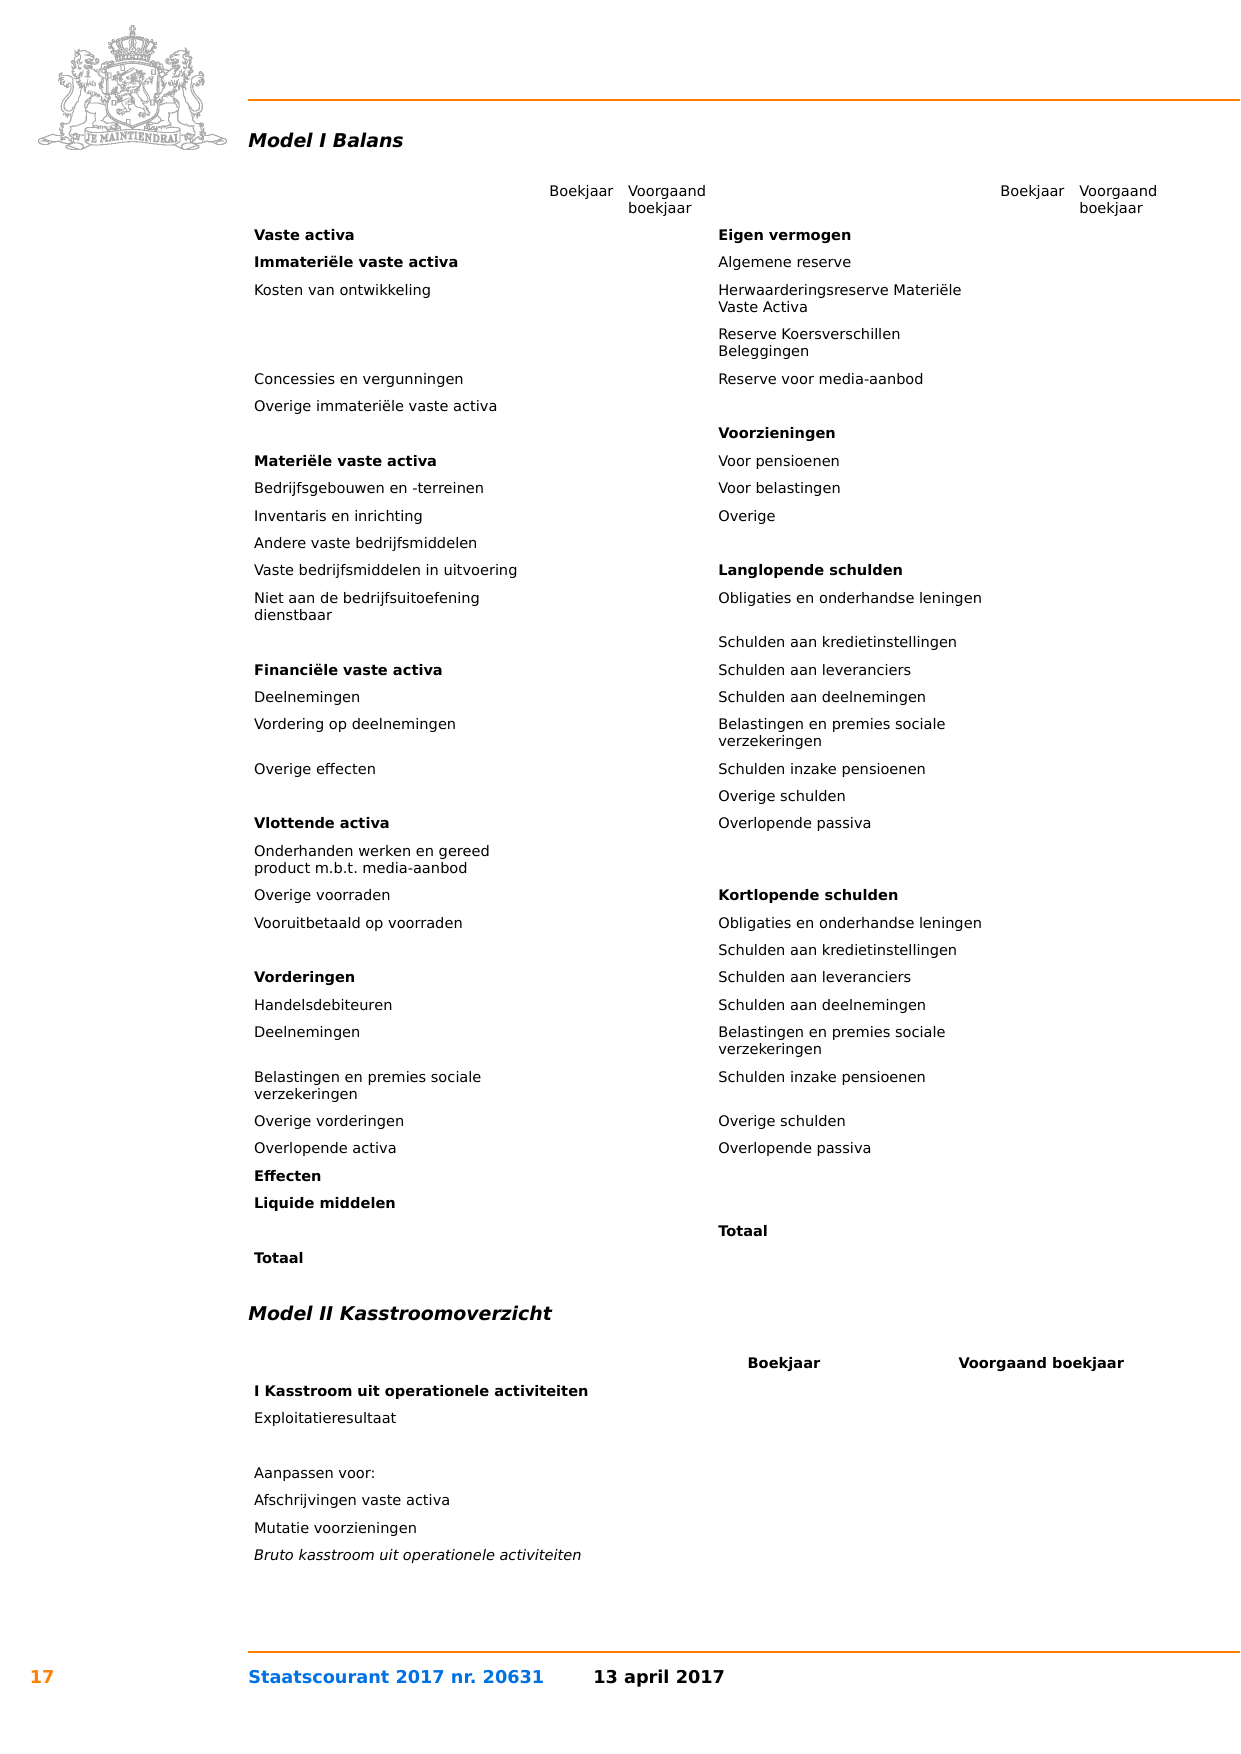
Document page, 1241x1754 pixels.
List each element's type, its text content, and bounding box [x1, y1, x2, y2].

table_cell [713, 1245, 994, 1272]
table_cell [544, 1020, 622, 1063]
table_cell Totaal [249, 1245, 543, 1272]
table_cell [1074, 393, 1163, 419]
table_cell [953, 1405, 1163, 1432]
table_cell [995, 475, 1073, 502]
table_cell [1074, 558, 1163, 584]
table_cell [995, 1064, 1073, 1107]
table_cell [544, 629, 622, 656]
table_cell Schulden aan deelnemingen [713, 992, 994, 1018]
table_cell [953, 1515, 1163, 1541]
table_cell [623, 448, 712, 474]
table_cell Vooruitbetaald op voorraden [249, 910, 543, 936]
table_cell [249, 421, 543, 447]
table_cell Vlottende activa [249, 811, 543, 837]
table_cell [995, 756, 1073, 782]
table_cell [995, 992, 1073, 1018]
table_cell [623, 1020, 712, 1063]
table_cell [1074, 783, 1163, 810]
table_cell Andere vaste bedrijfsmiddelen [249, 530, 543, 557]
table_cell [544, 222, 622, 249]
table_cell [623, 712, 712, 755]
table_header Boekjaar [544, 178, 622, 221]
table_cell [1074, 937, 1163, 964]
table_cell [713, 1190, 994, 1217]
table_header Boekjaar [742, 1351, 952, 1377]
table_cell [623, 937, 712, 964]
table_cell Schulden aan leveranciers [713, 657, 994, 683]
table_cell Reserve voor media-aanbod [713, 366, 994, 392]
table_cell [623, 811, 712, 837]
table_cell Bedrijfsgebouwen en -terreinen [249, 475, 543, 502]
table_cell [995, 1108, 1073, 1134]
table_cell [995, 321, 1073, 365]
table_cell [544, 448, 622, 474]
table_cell [995, 684, 1073, 711]
table_cell I Kasstroom uit operationele activiteiten [249, 1378, 741, 1404]
table_cell Overige schulden [713, 783, 994, 810]
table_cell [995, 965, 1073, 991]
table_cell [623, 366, 712, 392]
table_cell [742, 1460, 952, 1487]
table_cell [995, 838, 1073, 881]
table_cell [995, 883, 1073, 909]
table_cell [544, 1064, 622, 1107]
table_cell [544, 1108, 622, 1134]
table_cell [623, 421, 712, 447]
table_cell [623, 475, 712, 502]
table_cell [1074, 965, 1163, 991]
table_cell [1074, 1163, 1163, 1189]
table_cell [623, 756, 712, 782]
table_cell [995, 393, 1073, 419]
table_cell [623, 585, 712, 628]
table_cell Deelnemingen [249, 684, 543, 711]
table_cell [544, 937, 622, 964]
table_cell [623, 1218, 712, 1244]
table_cell Overige vorderingen [249, 1108, 543, 1134]
table_cell [1074, 585, 1163, 628]
table_cell [623, 992, 712, 1018]
table_cell [1074, 1136, 1163, 1162]
table_cell Reserve Koersverschillen Beleggingen [713, 321, 994, 365]
table_cell [544, 277, 622, 365]
table_cell [544, 1190, 622, 1217]
table_cell [995, 629, 1073, 656]
table_cell [995, 1136, 1073, 1162]
table_cell [713, 530, 994, 557]
subtitle Model I Balans [248, 130, 1163, 152]
table_cell [623, 965, 712, 991]
table_cell [623, 838, 712, 881]
table_cell [953, 1570, 1163, 1596]
table_cell [1074, 530, 1163, 557]
table_cell [623, 1136, 712, 1162]
table_cell [953, 1543, 1163, 1569]
table_cell [1074, 838, 1163, 881]
table_cell [1074, 657, 1163, 683]
table_cell Schulden inzake pensioenen [713, 1064, 994, 1107]
table_cell [742, 1543, 952, 1569]
table_cell [544, 475, 622, 502]
table_cell Vaste activa [249, 222, 543, 249]
table_cell [995, 421, 1073, 447]
table_cell Voor pensioenen [713, 448, 994, 474]
table_cell Concessies en vergunningen [249, 366, 543, 392]
table_header Voorgaand boekjaar [953, 1351, 1163, 1377]
table_cell [742, 1433, 952, 1459]
table_cell [544, 684, 622, 711]
table_cell Obligaties en onderhandse leningen [713, 910, 994, 936]
table_cell [623, 503, 712, 529]
table_cell [1074, 992, 1163, 1018]
table_cell [1074, 1020, 1163, 1063]
table_cell [1074, 1108, 1163, 1134]
table_cell [623, 393, 712, 419]
table_cell Schulden inzake pensioenen [713, 756, 994, 782]
table_cell [623, 222, 712, 249]
table_cell Vaste bedrijfsmiddelen in uitvoering [249, 558, 543, 584]
table_cell [249, 783, 543, 810]
table_cell [995, 366, 1073, 392]
table_cell [1074, 321, 1163, 365]
table_cell [713, 393, 994, 419]
table_cell [1074, 712, 1163, 755]
table_cell [623, 657, 712, 683]
table_cell Overlopende activa [249, 1136, 543, 1162]
table_cell Schulden aan deelnemingen [713, 684, 994, 711]
table_cell [544, 838, 622, 881]
table_cell [544, 811, 622, 837]
table_cell Voor belastingen [713, 475, 994, 502]
table_cell [249, 1218, 543, 1244]
table_cell Langlopende schulden [713, 558, 994, 584]
table_cell [1074, 629, 1163, 656]
table_cell Exploitatieresultaat [249, 1405, 741, 1432]
table_cell Herwaarderingsreserve Materiële Vaste Activa [713, 277, 994, 320]
table_cell [544, 530, 622, 557]
table_cell [1074, 883, 1163, 909]
table_cell [249, 1433, 741, 1459]
table_header Voorgaand boekjaar [623, 178, 712, 221]
table_cell Overlopende passiva [713, 811, 994, 837]
table_cell [742, 1570, 952, 1596]
table_cell Overige [713, 503, 994, 529]
table_cell [623, 1245, 712, 1272]
table_cell Effecten [249, 1163, 543, 1189]
table_cell [544, 1163, 622, 1189]
table_cell Overige schulden [713, 1108, 994, 1134]
table_header [249, 178, 543, 221]
table_cell Liquide middelen [249, 1190, 543, 1217]
table_cell [995, 277, 1073, 320]
table_header Boekjaar [995, 178, 1073, 221]
table_cell Overige effecten [249, 756, 543, 782]
table_cell [995, 585, 1073, 628]
table_cell [544, 783, 622, 810]
table_cell [544, 393, 622, 419]
table_cell [623, 684, 712, 711]
table_cell Overige immateriële vaste activa [249, 393, 543, 419]
table_cell [1074, 222, 1163, 249]
table_cell [544, 883, 622, 909]
table_cell Afschrijvingen vaste activa [249, 1488, 741, 1514]
table_cell [1074, 1064, 1163, 1107]
table_cell Aanpassen voor: [249, 1460, 741, 1487]
table_cell [1074, 811, 1163, 837]
table_cell [544, 965, 622, 991]
table_cell [953, 1460, 1163, 1487]
table_cell Eigen vermogen [713, 222, 994, 249]
table_cell [713, 1163, 994, 1189]
table_cell [1074, 756, 1163, 782]
table_cell Inventaris en inrichting [249, 503, 543, 529]
table_cell [544, 756, 622, 782]
table_cell Bruto kasstroom uit operationele activiteiten [249, 1543, 741, 1569]
table_cell Vorderingen [249, 965, 543, 991]
table_cell Overige voorraden [249, 883, 543, 909]
table_cell [953, 1488, 1163, 1514]
table_cell [623, 530, 712, 557]
table_cell [623, 277, 712, 365]
table_cell Voorzieningen [713, 421, 994, 447]
table_cell Schulden aan kredietinstellingen [713, 629, 994, 656]
table_cell [995, 1020, 1073, 1063]
table_cell [1074, 503, 1163, 529]
table_cell [995, 1218, 1073, 1244]
table_cell Belastingen en premies sociale verzekeringen [249, 1064, 543, 1107]
table_cell Kortlopende schulden [713, 883, 994, 909]
table_cell [995, 448, 1073, 474]
table_cell [995, 657, 1073, 683]
table_cell [623, 1163, 712, 1189]
table_cell [623, 783, 712, 810]
table_cell [1074, 250, 1163, 276]
table_cell [995, 783, 1073, 810]
table_cell Mutatie voorzieningen [249, 1515, 741, 1541]
table_cell [1074, 684, 1163, 711]
table_cell [623, 1108, 712, 1134]
table_cell [995, 910, 1073, 936]
table_cell Niet aan de bedrijfsuitoefening dienstbaar [249, 585, 543, 628]
table_cell Deelnemingen [249, 1020, 543, 1063]
table_cell [623, 558, 712, 584]
table_cell Financiële vaste activa [249, 657, 543, 683]
table_cell [1074, 1218, 1163, 1244]
table_cell [544, 910, 622, 936]
table_cell [742, 1405, 952, 1432]
table_cell Belastingen en premies sociale verzekeringen [713, 1020, 994, 1063]
table_cell [544, 712, 622, 755]
table_cell [1074, 366, 1163, 392]
table_cell [1074, 421, 1163, 447]
table_cell [1074, 1245, 1163, 1272]
table_cell [544, 366, 622, 392]
picture [38, 25, 227, 150]
table_cell [544, 250, 622, 276]
table_cell Belastingen en premies sociale verzekeringen [713, 712, 994, 755]
table_cell Overlopende passiva [713, 1136, 994, 1162]
table_cell [249, 937, 543, 964]
table_cell Materiële vaste activa [249, 448, 543, 474]
table_header Voorgaand boekjaar [1074, 178, 1163, 221]
table_cell [544, 992, 622, 1018]
table_cell [249, 1570, 741, 1596]
table_cell Kosten van ontwikkeling [249, 277, 543, 365]
table_cell [995, 1163, 1073, 1189]
table_cell Obligaties en onderhandse leningen [713, 585, 994, 628]
table_cell [544, 1218, 622, 1244]
table_cell [995, 712, 1073, 755]
table_cell [713, 838, 994, 881]
table_cell [249, 629, 543, 656]
table_cell [1074, 1190, 1163, 1217]
table_cell [742, 1515, 952, 1541]
table_cell [995, 1245, 1073, 1272]
table_cell [742, 1488, 952, 1514]
table_cell Schulden aan leveranciers [713, 965, 994, 991]
table_cell Schulden aan kredietinstellingen [713, 937, 994, 964]
table_cell [623, 1190, 712, 1217]
table_cell [1074, 910, 1163, 936]
table_cell Vordering op deelnemingen [249, 712, 543, 755]
table_cell Algemene reserve [713, 250, 994, 276]
table_cell [995, 250, 1073, 276]
table_cell Totaal [713, 1218, 994, 1244]
table_cell [544, 657, 622, 683]
table_cell [995, 530, 1073, 557]
table_cell [742, 1378, 952, 1404]
table_cell [1074, 448, 1163, 474]
table_cell [544, 1136, 622, 1162]
table_cell Onderhanden werken en gereed product m.b.t. media-aanbod [249, 838, 543, 881]
table_header [249, 1351, 741, 1377]
table_cell [544, 558, 622, 584]
table_cell [995, 937, 1073, 964]
table_header [713, 178, 994, 221]
table_cell [995, 1190, 1073, 1217]
table_cell [544, 421, 622, 447]
table_cell [953, 1433, 1163, 1459]
subtitle Model II Kasstroomoverzicht [248, 1303, 1163, 1324]
table_cell Handelsdebiteuren [249, 992, 543, 1018]
table_cell [995, 811, 1073, 837]
table_cell [544, 585, 622, 628]
table_cell [995, 503, 1073, 529]
table_cell [1074, 475, 1163, 502]
table_cell [623, 629, 712, 656]
table_cell [953, 1378, 1163, 1404]
table_cell [995, 222, 1073, 249]
table_cell Immateriële vaste activa [249, 250, 543, 276]
table_cell [623, 883, 712, 909]
table_cell [623, 910, 712, 936]
table_cell [544, 503, 622, 529]
table_cell [1074, 277, 1163, 320]
table_cell [995, 558, 1073, 584]
table_cell [623, 1064, 712, 1107]
table_cell [544, 1245, 622, 1272]
table_cell [623, 250, 712, 276]
